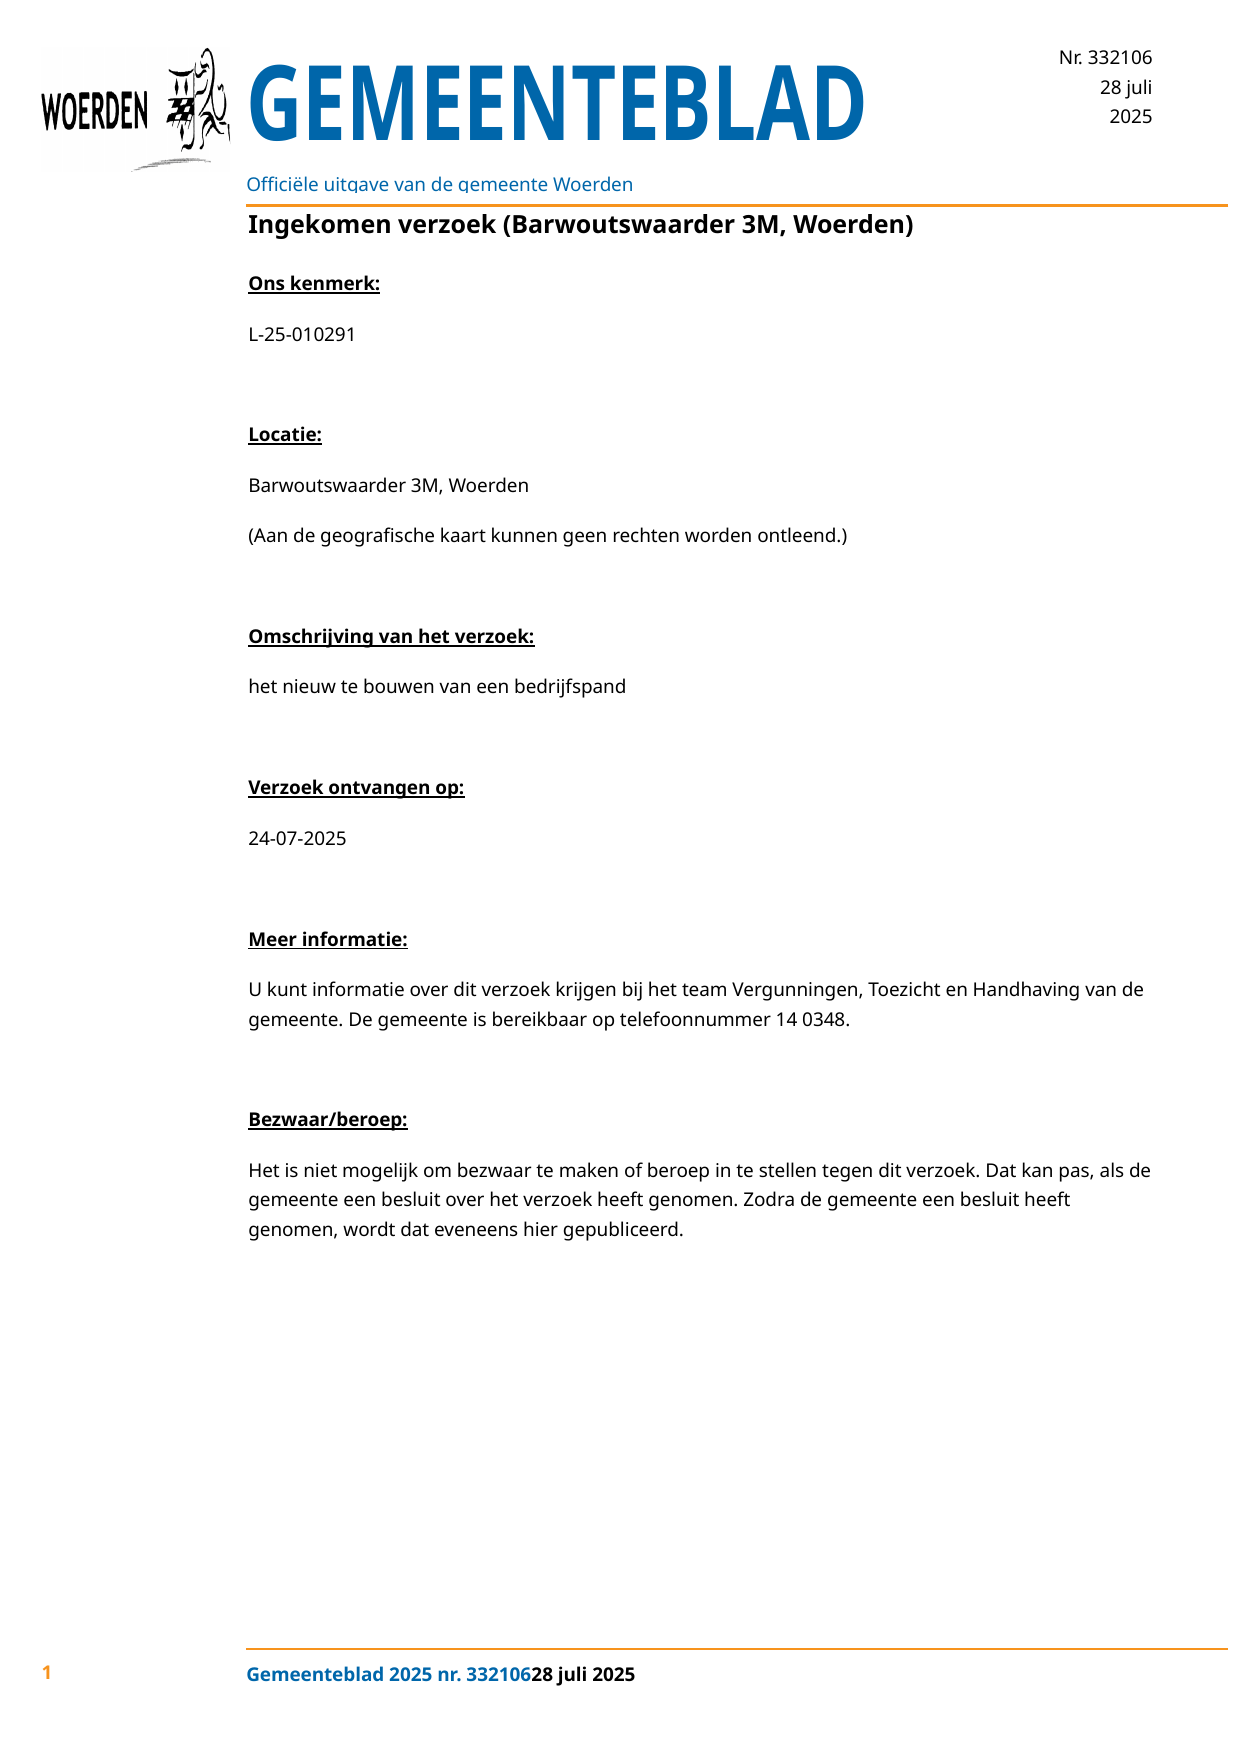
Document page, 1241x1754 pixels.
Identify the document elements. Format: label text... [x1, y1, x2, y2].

text Bezwaar/beroep: [248, 1107, 1152, 1132]
text U kunt informatie over dit verzoek krijgen bij het team Vergunningen, Toezicht en Handhaving van de gemeente. De gemeente is bereikbaar op telefoonnummer 14 0348. [248, 976, 1152, 1031]
text 24-07-2025 [248, 825, 1152, 851]
text Verzoek ontvangen op: [248, 774, 1152, 800]
text Ons kenmerk: [248, 270, 1152, 296]
text Locatie: [248, 422, 1152, 447]
text Meer informatie: [248, 926, 1152, 951]
picture [41, 47, 231, 172]
text Ingekomen verzoek (Barwoutswaarder 3M, Woerden) [248, 207, 1152, 241]
text Barwoutswaarder 3M, Woerden [248, 472, 1152, 498]
text Het is niet mogelijk om bezwaar te maken of beroep in te stellen tegen dit verzoek. Dat kan pas, als de gemeente een besluit over het verzoek heeft genomen. Zodra de gemeente een besluit heeft genomen, wordt dat eveneens hier gepubliceerd. [248, 1157, 1152, 1242]
text L-25-010291 [248, 321, 1152, 346]
text (Aan de geografische kaart kunnen geen rechten worden ontleend.) [248, 522, 1152, 548]
text het nieuw te bouwen van een bedrijfspand [248, 674, 1152, 699]
text Omschrijving van het verzoek: [248, 623, 1152, 649]
